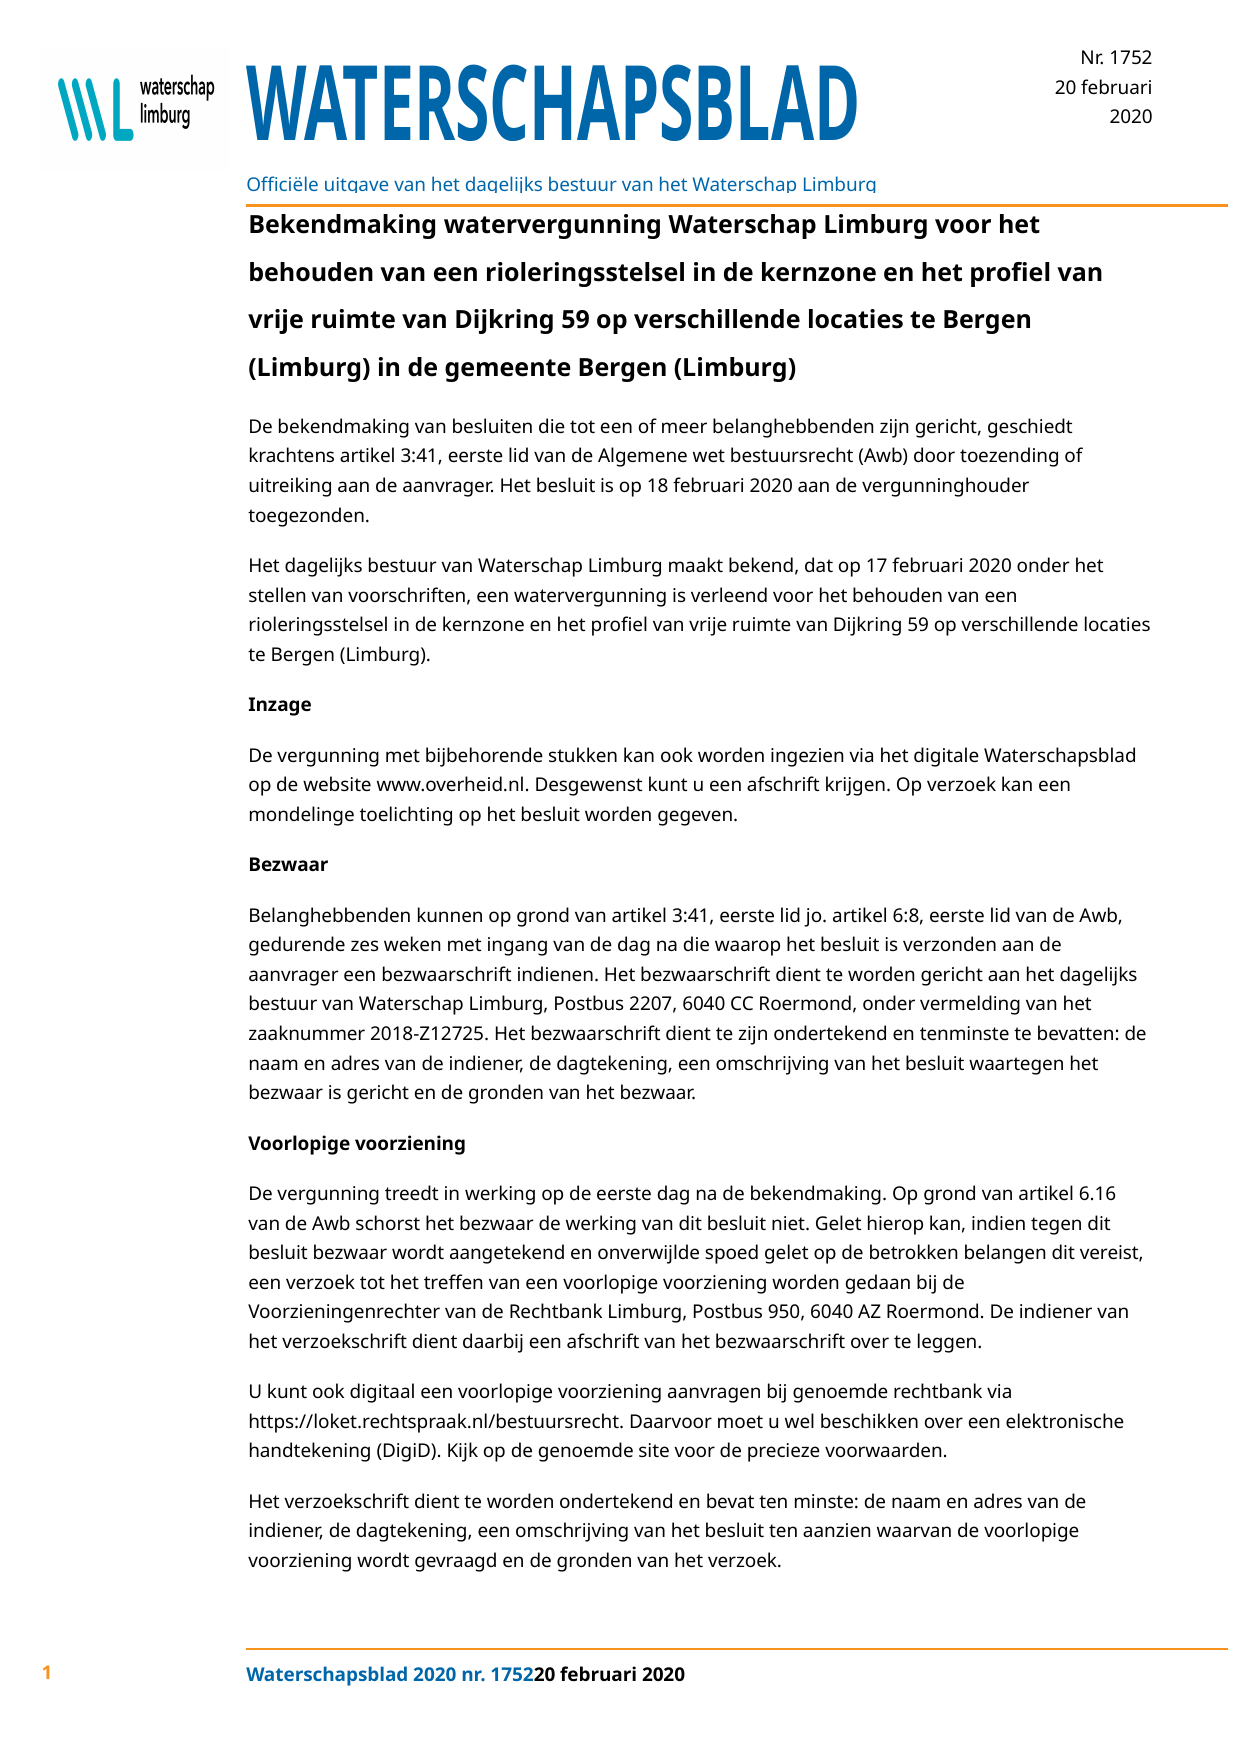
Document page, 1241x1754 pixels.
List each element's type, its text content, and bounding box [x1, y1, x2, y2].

picture [41, 47, 231, 172]
text Het dagelijks bestuur van Waterschap Limburg maakt bekend, dat op 17 februari 2020 onder het stellen van voorschriften, een watervergunning is verleend voor het behouden van een rioleringsstelsel in de kernzone en het profiel van vrije ruimte van Dijkring 59 op verschillende locaties te Bergen (Limburg). [248, 552, 1152, 667]
text Inzage [248, 691, 1152, 717]
text Belanghebbenden kunnen op grond van artikel 3:41, eerste lid jo. artikel 6:8, eerste lid van de Awb, gedurende zes weken met ingang van de dag na die waarop het besluit is verzonden aan de aanvrager een bezwaarschrift indienen. Het bezwaarschrift dient te worden gericht aan het dagelijks bestuur van Waterschap Limburg, Postbus 2207, 6040 CC Roermond, onder vermelding van het zaaknummer 2018-Z12725. Het bezwaarschrift dient te zijn ondertekend en tenminste te bevatten: de naam en adres van de indiener, de dagtekening, een omschrijving van het besluit waartegen het bezwaar is gericht en de gronden van het bezwaar. [248, 902, 1152, 1105]
text U kunt ook digitaal een voorlopige voorziening aanvragen bij genoemde rechtbank via https://loket.rechtspraak.nl/bestuursrecht. Daarvoor moet u wel beschikken over een elektronische handtekening (DigiD). Kijk op de genoemde site voor de precieze voorwaarden. [248, 1378, 1152, 1463]
text De vergunning treedt in werking op de eerste dag na de bekendmaking. Op grond van artikel 6.16 van de Awb schorst het bezwaar de werking van dit besluit niet. Gelet hierop kan, indien tegen dit besluit bezwaar wordt aangetekend en onverwijlde spoed gelet op de betrokken belangen dit vereist, een verzoek tot het treffen van een voorlopige voorziening worden gedaan bij de Voorzieningenrechter van de Rechtbank Limburg, Postbus 950, 6040 AZ Roermond. De indiener van het verzoekschrift dient daarbij een afschrift van het bezwaarschrift over te leggen. [248, 1180, 1152, 1354]
text Voorlopige voorziening [248, 1130, 1152, 1156]
text De vergunning met bijbehorende stukken kan ook worden ingezien via het digitale Waterschapsblad op de website www.overheid.nl. Desgewenst kunt u een afschrift krijgen. Op verzoek kan een mondelinge toelichting op het besluit worden gegeven. [248, 742, 1152, 827]
text De bekendmaking van besluiten die tot een of meer belanghebbenden zijn gericht, geschiedt krachtens artikel 3:41, eerste lid van de Algemene wet bestuursrecht (Awb) door toezending of uitreiking aan de aanvrager. Het besluit is op 18 februari 2020 aan de vergunninghouder toegezonden. [248, 413, 1152, 528]
text Bekendmaking watervergunning Waterschap Limburg voor het behouden van een rioleringsstelsel in de kernzone en het profiel van vrije ruimte van Dijkring 59 op verschillende locaties te Bergen (Limburg) in de gemeente Bergen (Limburg) [248, 207, 1152, 384]
text Bezwaar [248, 851, 1152, 877]
text Het verzoekschrift dient te worden ondertekend en bevat ten minste: de naam en adres van de indiener, de dagtekening, een omschrijving van het besluit ten aanzien waarvan de voorlopige voorziening wordt gevraagd en de gronden van het verzoek. [248, 1488, 1152, 1573]
